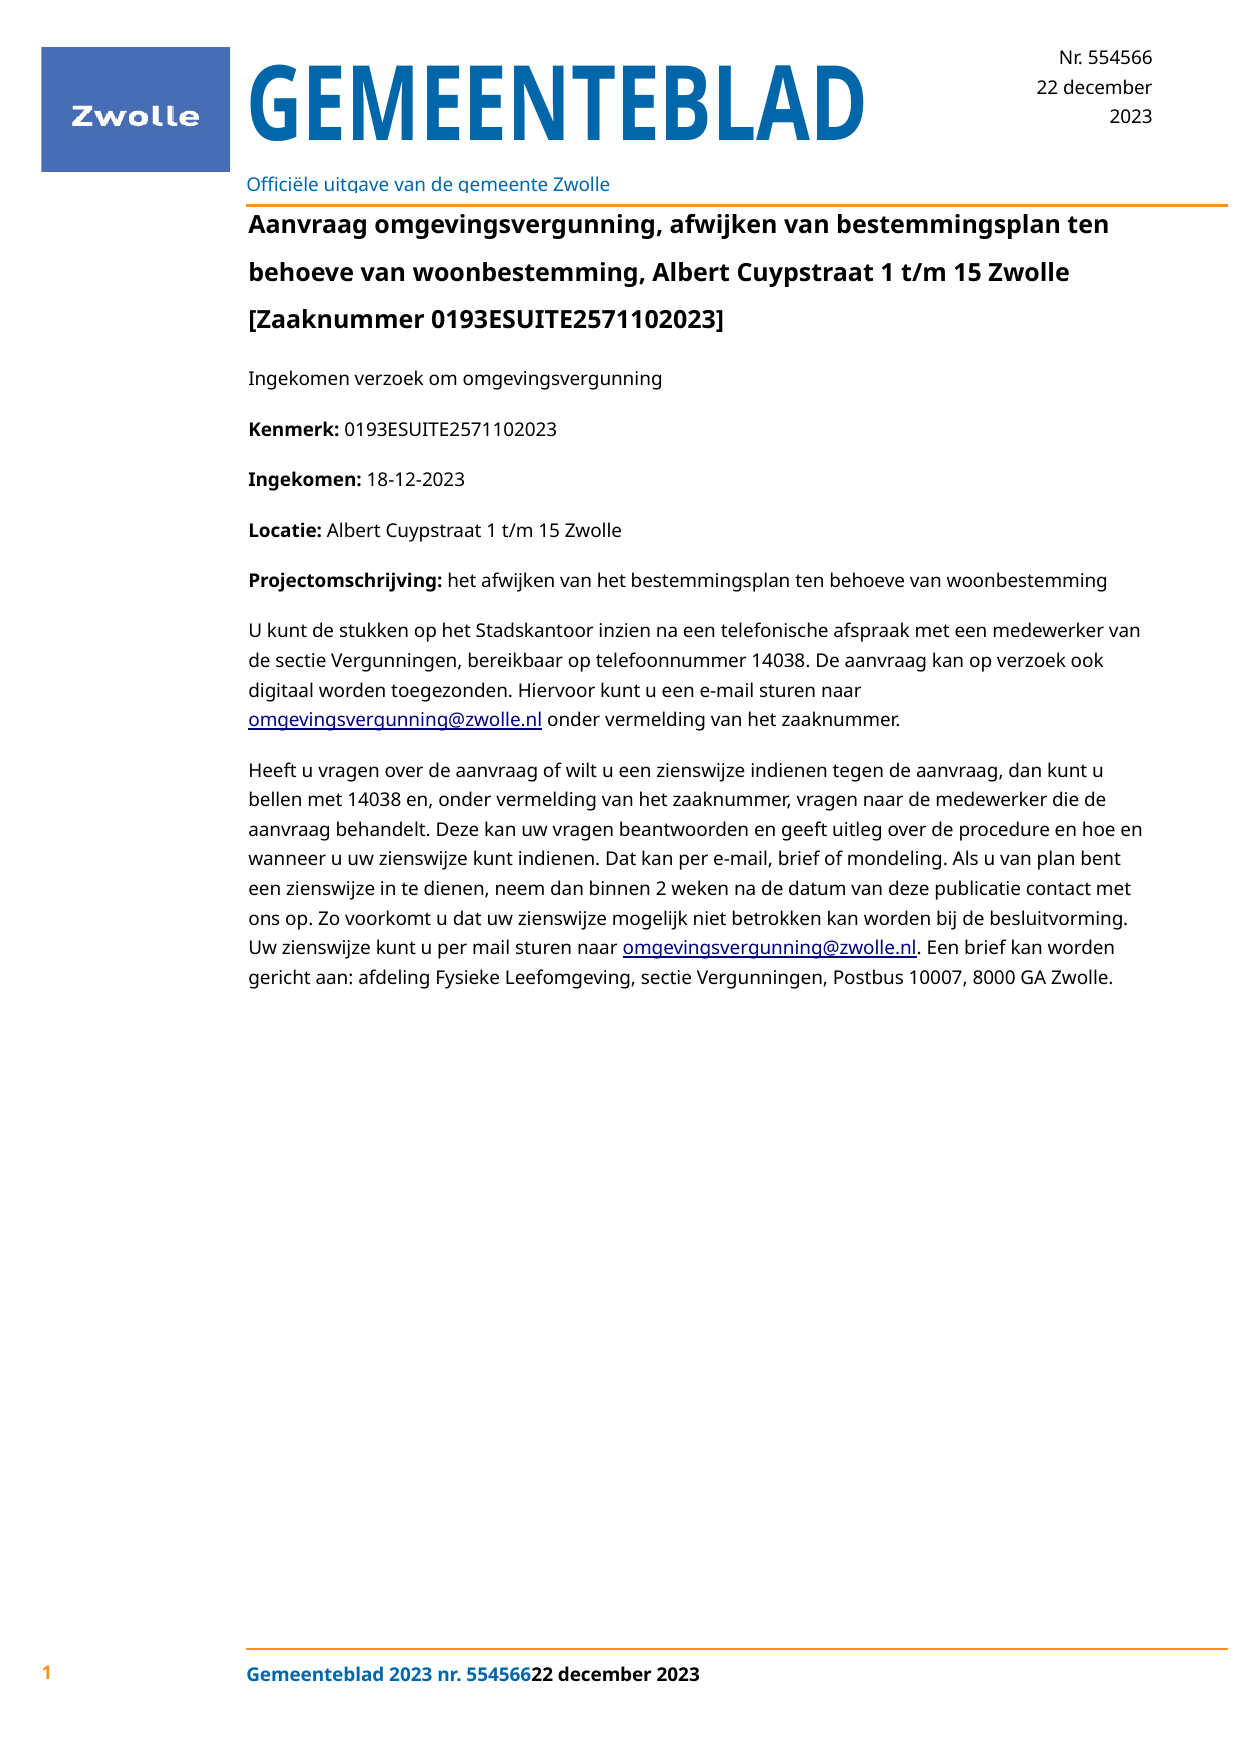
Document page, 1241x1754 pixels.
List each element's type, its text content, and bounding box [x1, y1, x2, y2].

text Ingekomen verzoek om omgevingsvergunning [248, 366, 1152, 391]
text U kunt de stukken op het Stadskantoor inzien na een telefonische afspraak met een medewerker van de sectie Vergunningen, bereikbaar op telefoonnummer 14038. De aanvraag kan op verzoek ook digitaal worden toegezonden. Hiervoor kunt u een e-mail sturen naar omgevingsvergunning@zwolle.nl onder vermelding van het zaaknummer. [248, 618, 1152, 732]
picture [41, 47, 231, 172]
text Heeft u vragen over de aanvraag of wilt u een zienswijze indienen tegen de aanvraag, dan kunt u bellen met 14038 en, onder vermelding van het zaaknummer, vragen naar de medewerker die de aanvraag behandelt. Deze kan uw vragen beantwoorden en geeft uitleg over de procedure en hoe en wanneer u uw zienswijze kunt indienen. Dat kan per e-mail, brief of mondeling. Als u van plan bent een zienswijze in te dienen, neem dan binnen 2 weken na de datum van deze publicatie contact met ons op. Zo voorkomt u dat uw zienswijze mogelijk niet betrokken kan worden bij de besluitvorming. Uw zienswijze kunt u per mail sturen naar omgevingsvergunning@zwolle.nl. Een brief kan worden gericht aan: afdeling Fysieke Leefomgeving, sectie Vergunningen, Postbus 10007, 8000 GA Zwolle. [248, 757, 1152, 989]
text Locatie: Albert Cuypstraat 1 t/m 15 Zwolle [248, 517, 1152, 542]
text Ingekomen: 18-12-2023 [248, 466, 1152, 492]
text Kenmerk: 0193ESUITE2571102023 [248, 416, 1152, 442]
text Projectomschrijving: het afwijken van het bestemmingsplan ten behoeve van woonbestemming [248, 567, 1152, 593]
text Aanvraag omgevingsvergunning, afwijken van bestemmingsplan ten behoeve van woonbestemming, Albert Cuypstraat 1 t/m 15 Zwolle [Zaaknummer 0193ESUITE2571102023] [248, 207, 1152, 336]
